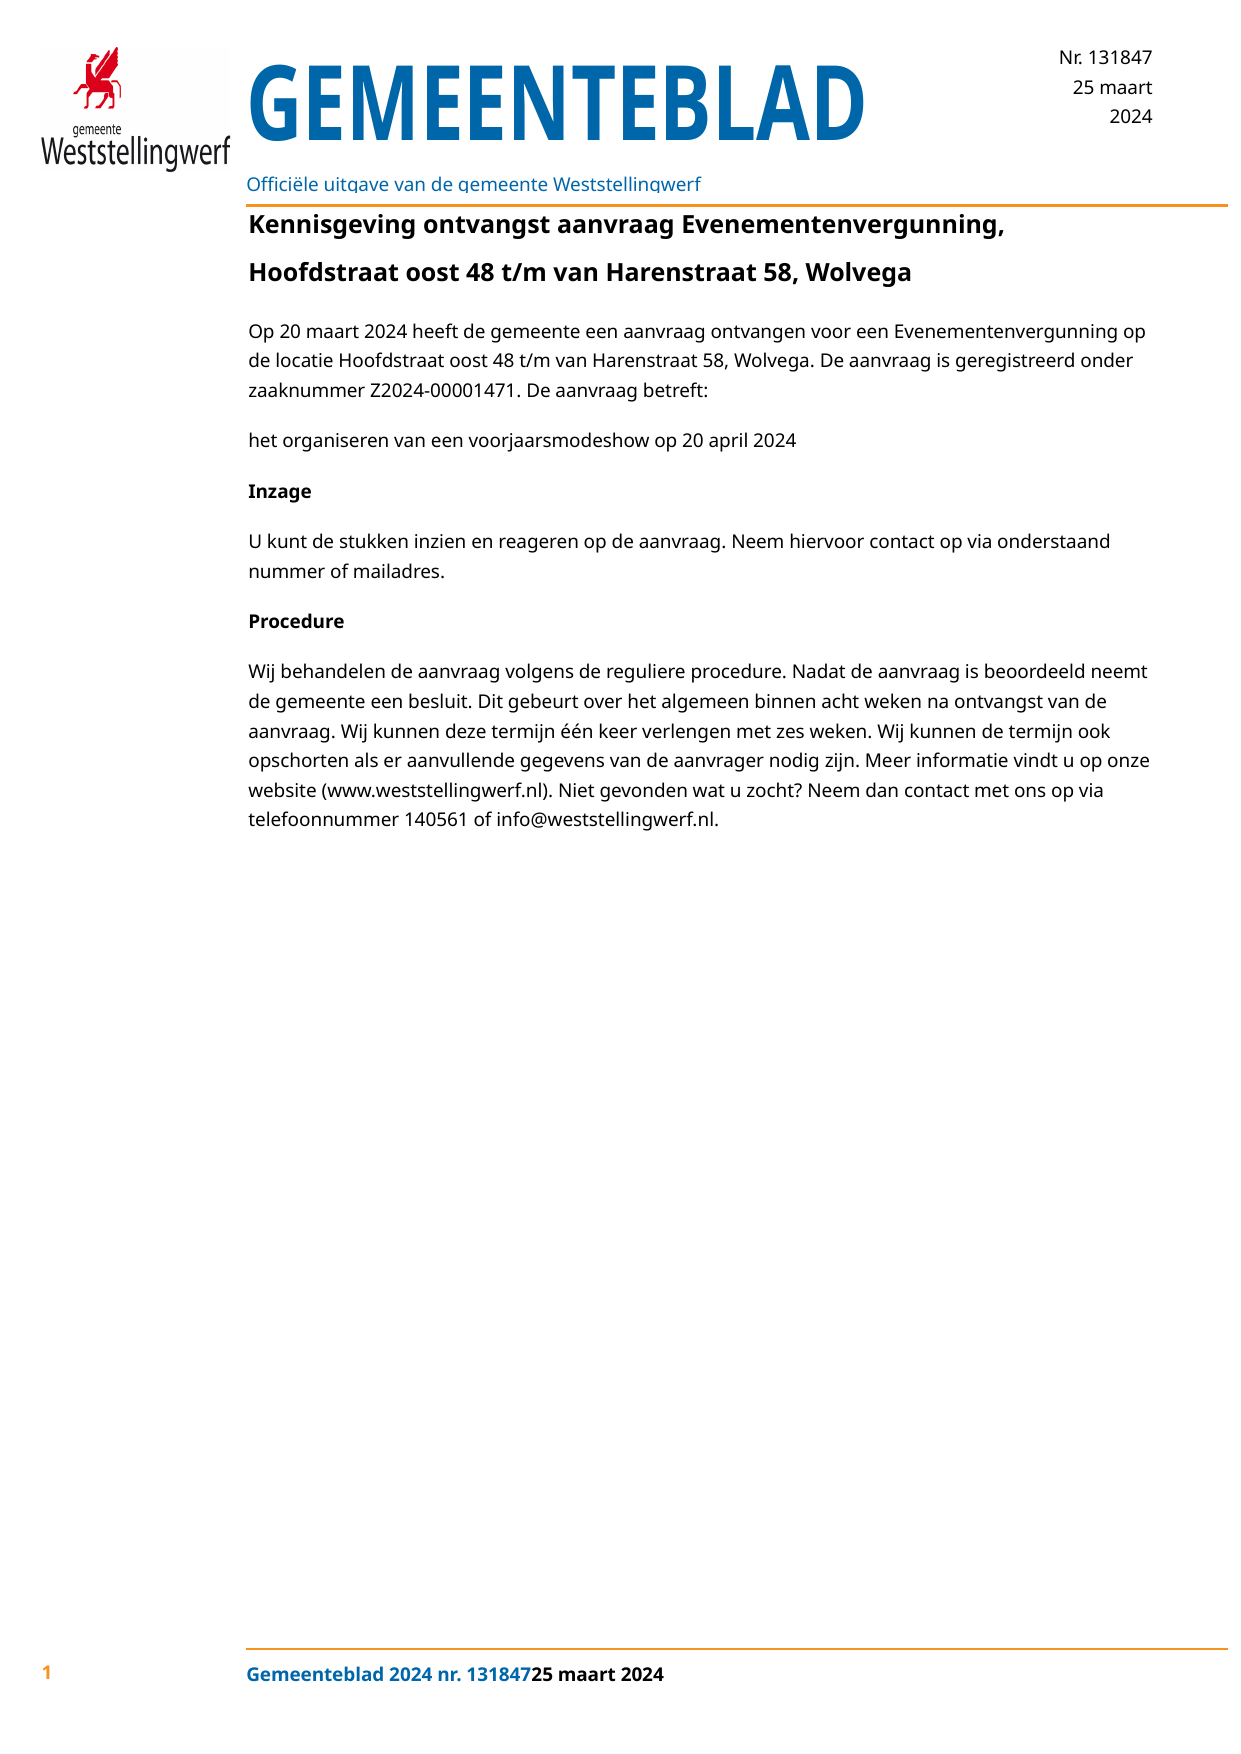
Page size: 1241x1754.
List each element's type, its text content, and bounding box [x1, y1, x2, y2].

picture [41, 47, 231, 172]
text Wij behandelen de aanvraag volgens de reguliere procedure. Nadat de aanvraag is beoordeeld neemt de gemeente een besluit. Dit gebeurt over het algemeen binnen acht weken na ontvangst van de aanvraag. Wij kunnen deze termijn één keer verlengen met zes weken. Wij kunnen de termijn ook opschorten als er aanvullende gegevens van de aanvrager nodig zijn. Meer informatie vindt u op onze website (www.weststellingwerf.nl). Niet gevonden wat u zocht? Neem dan contact met ons op via telefoonnummer 140561 of info@weststellingwerf.nl. [248, 659, 1152, 832]
text het organiseren van een voorjaarsmodeshow op 20 april 2024 [248, 427, 1152, 453]
text Op 20 maart 2024 heeft de gemeente een aanvraag ontvangen voor een Evenementenvergunning op de locatie Hoofdstraat oost 48 t/m van Harenstraat 58, Wolvega. De aanvraag is geregistreerd onder zaaknummer Z2024-00001471. De aanvraag betreft: [248, 318, 1152, 403]
text Inzage [248, 478, 1152, 504]
text Procedure [248, 608, 1152, 634]
text Kennisgeving ontvangst aanvraag Evenementenvergunning, Hoofdstraat oost 48 t/m van Harenstraat 58, Wolvega [248, 207, 1152, 288]
text U kunt de stukken inzien en reageren op de aanvraag. Neem hiervoor contact op via onderstaand nummer of mailadres. [248, 528, 1152, 584]
